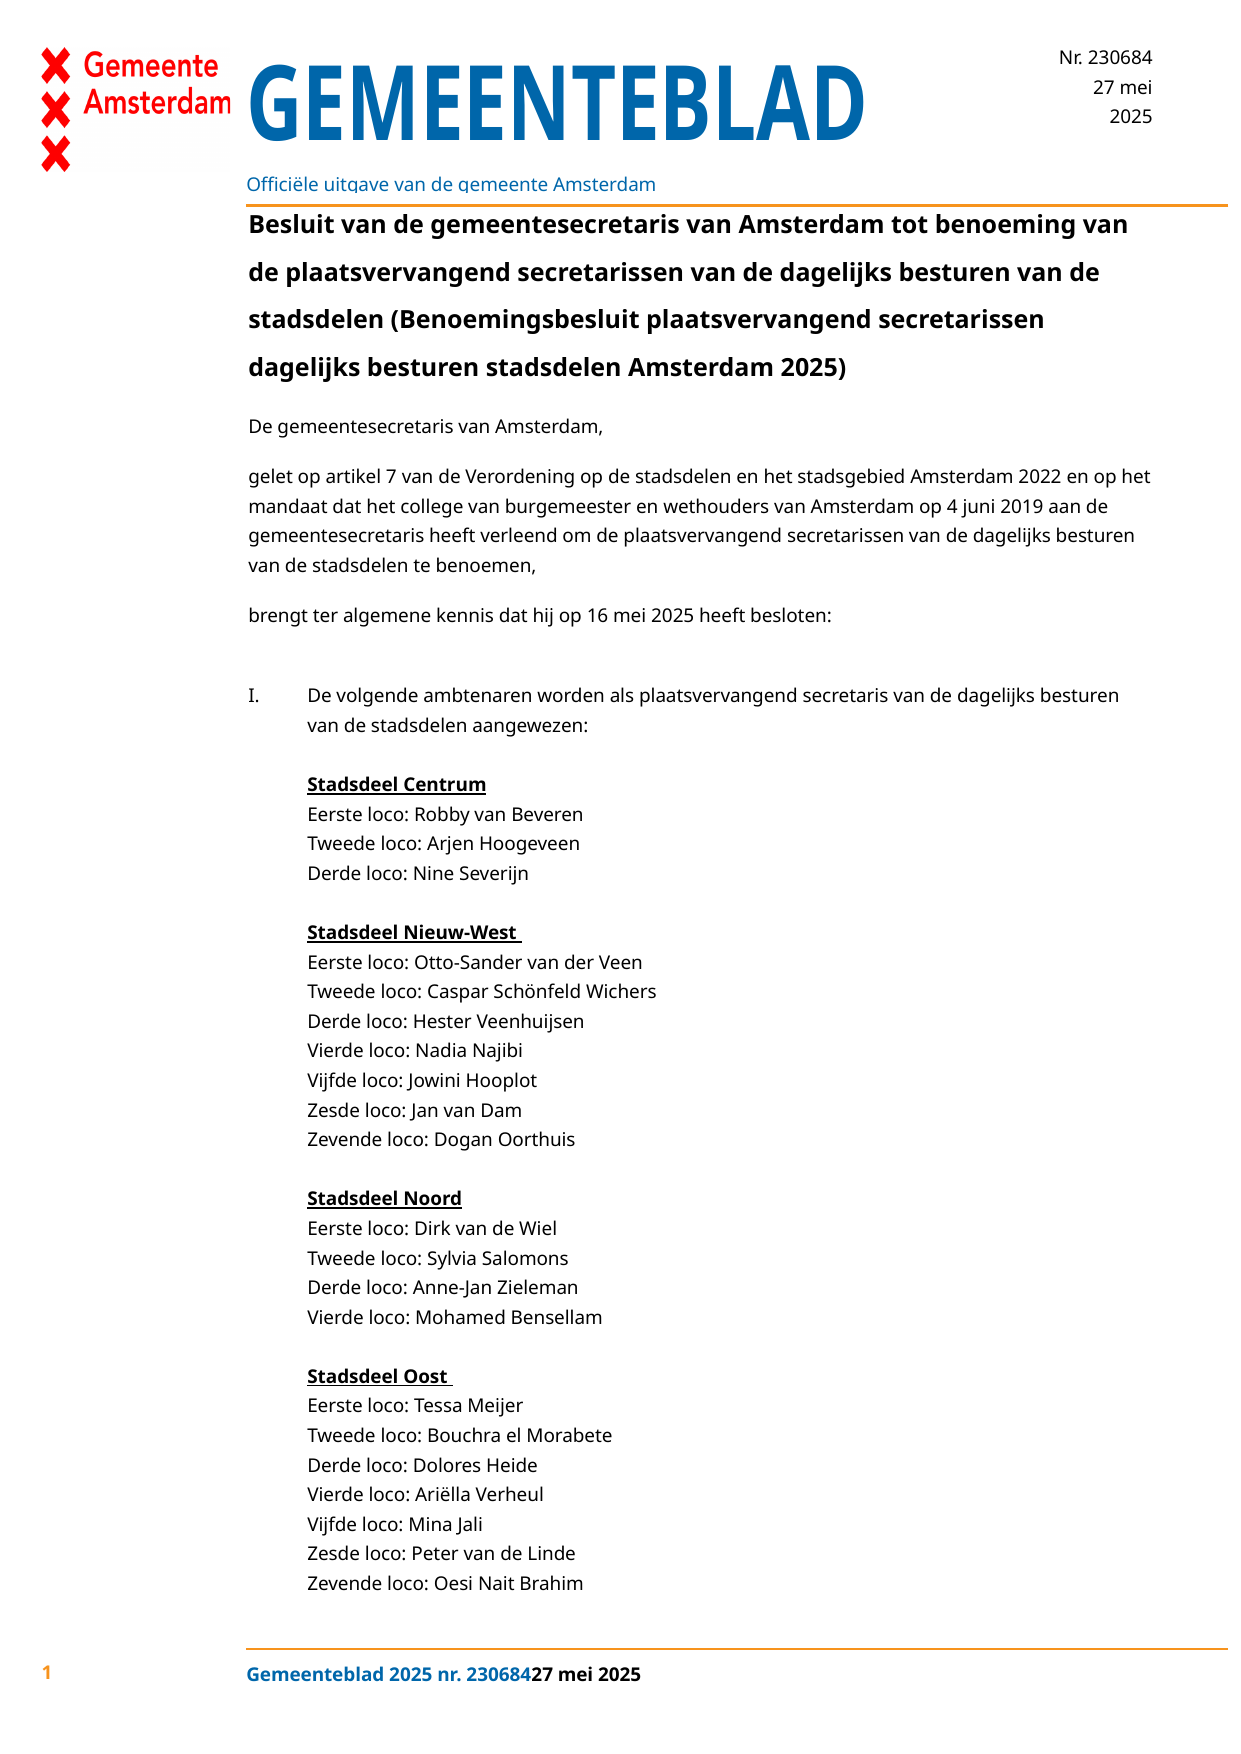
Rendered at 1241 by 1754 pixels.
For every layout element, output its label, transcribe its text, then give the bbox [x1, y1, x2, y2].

list Derde loco: Anne-Jan Zieleman [248, 1274, 1152, 1300]
list Stadsdeel Centrum [248, 771, 1152, 797]
list Vierde loco: Nadia Najibi [248, 1038, 1152, 1063]
list Vierde loco: Ariëlla Verheul [248, 1481, 1152, 1507]
list Zesde loco: Peter van de Linde [248, 1541, 1152, 1566]
list Zesde loco: Jan van Dam [248, 1097, 1152, 1123]
list Eerste loco: Robby van Beveren [248, 801, 1152, 827]
text gelet op artikel 7 van de Verordening op de stadsdelen en het stadsgebied Amsterdam 2022 en op het mandaat dat het college van burgemeester en wethouders van Amsterdam op 4 juni 2019 aan de gemeentesecretaris heeft verleend om de plaatsvervangend secretarissen van de dagelijks besturen van de stadsdelen te benoemen, [248, 463, 1152, 578]
list Vijfde loco: Mina Jali [248, 1511, 1152, 1537]
list Vijfde loco: Jowini Hooplot [248, 1067, 1152, 1093]
list Stadsdeel Noord [248, 1186, 1152, 1211]
text brengt ter algemene kennis dat hij op 16 mei 2025 heeft besloten: [248, 603, 1152, 628]
list Stadsdeel Oost [248, 1363, 1152, 1389]
list Derde loco: Dolores Heide [248, 1452, 1152, 1478]
list Eerste loco: Tessa Meijer [248, 1393, 1152, 1418]
text Besluit van de gemeentesecretaris van Amsterdam tot benoeming van de plaatsvervangend secretarissen van de dagelijks besturen van de stadsdelen (Benoemingsbesluit plaatsvervangend secretarissen dagelijks besturen stadsdelen Amsterdam 2025) [248, 207, 1152, 384]
list Stadsdeel Nieuw-West [248, 919, 1152, 945]
list Eerste loco: Otto-Sander van der Veen [248, 949, 1152, 975]
list Eerste loco: Dirk van de Wiel [248, 1215, 1152, 1241]
list Tweede loco: Caspar Schönfeld Wichers [248, 978, 1152, 1004]
list Tweede loco: Bouchra el Morabete [248, 1422, 1152, 1448]
picture [41, 47, 231, 172]
list Zevende loco: Oesi Nait Brahim [248, 1570, 1152, 1596]
list De volgende ambtenaren worden als plaatsvervangend secretaris van de dagelijks besturen van de stadsdelen aangewezen: [248, 683, 1152, 738]
list Derde loco: Hester Veenhuijsen [248, 1008, 1152, 1034]
list Zevende loco: Dogan Oorthuis [248, 1126, 1152, 1152]
list Vierde loco: Mohamed Bensellam [248, 1304, 1152, 1330]
list Tweede loco: Arjen Hoogeveen [248, 831, 1152, 856]
list Tweede loco: Sylvia Salomons [248, 1245, 1152, 1271]
list Derde loco: Nine Severijn [248, 860, 1152, 886]
text De gemeentesecretaris van Amsterdam, [248, 413, 1152, 439]
